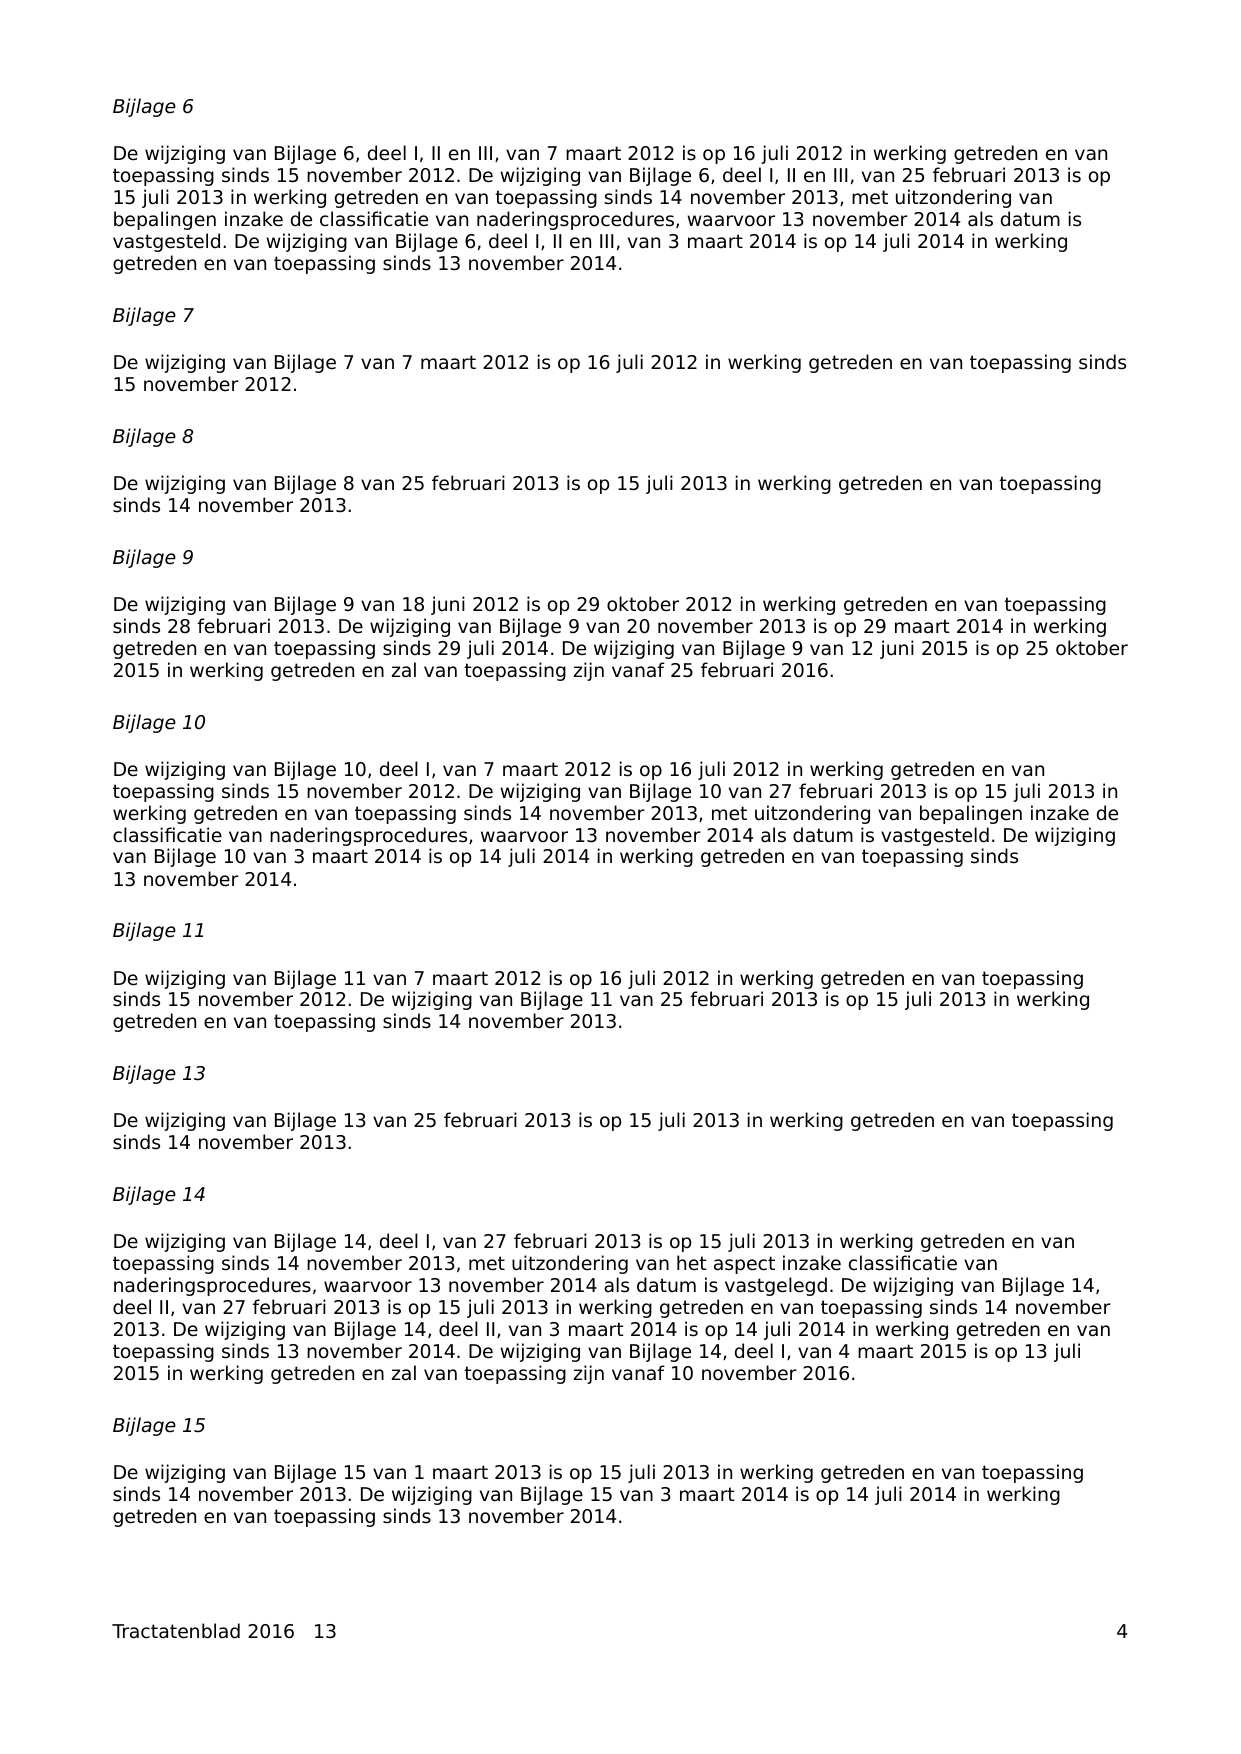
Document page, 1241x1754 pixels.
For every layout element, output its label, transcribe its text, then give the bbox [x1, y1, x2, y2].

subtitle Bijlage 15 [112, 1415, 1128, 1437]
text De wijziging van Bijlage 9 van 18 juni 2012 is op 29 oktober 2012 in werking getreden en van toepassing sinds 28 februari 2013. De wijziging van Bijlage 9 van 20 november 2013 is op 29 maart 2014 in werking getreden en van toepassing sinds 29 juli 2014. De wijziging van Bijlage 9 van 12 juni 2015 is op 25 oktober 2015 in werking getreden en zal van toepassing zijn vanaf 25 februari 2016. [112, 594, 1128, 682]
subtitle Bijlage 9 [112, 547, 1128, 569]
text De wijziging van Bijlage 15 van 1 maart 2013 is op 15 juli 2013 in werking getreden en van toepassing sinds 14 november 2013. De wijziging van Bijlage 15 van 3 maart 2014 is op 14 juli 2014 in werking getreden en van toepassing sinds 13 november 2014. [112, 1462, 1128, 1528]
text De wijziging van Bijlage 6, deel I, II en III, van 7 maart 2012 is op 16 juli 2012 in werking getreden en van toepassing sinds 15 november 2012. De wijziging van Bijlage 6, deel I, II en III, van 25 februari 2013 is op 15 juli 2013 in werking getreden en van toepassing sinds 14 november 2013, met uitzondering van bepalingen inzake de classificatie van naderingsprocedures, waarvoor 13 november 2014 als datum is vastgesteld. De wijziging van Bijlage 6, deel I, II en III, van 3 maart 2014 is op 14 juli 2014 in werking getreden en van toepassing sinds 13 november 2014. [112, 143, 1128, 275]
subtitle Bijlage 13 [112, 1063, 1128, 1085]
text De wijziging van Bijlage 7 van 7 maart 2012 is op 16 juli 2012 in werking getreden en van toepassing sinds 15 november 2012. [112, 352, 1128, 396]
text De wijziging van Bijlage 14, deel I, van 27 februari 2013 is op 15 juli 2013 in werking getreden en van toepassing sinds 14 november 2013, met uitzondering van het aspect inzake classificatie van naderingsprocedures, waarvoor 13 november 2014 als datum is vastgelegd. De wijziging van Bijlage 14, deel II, van 27 februari 2013 is op 15 juli 2013 in werking getreden en van toepassing sinds 14 november 2013. De wijziging van Bijlage 14, deel II, van 3 maart 2014 is op 14 juli 2014 in werking getreden en van toepassing sinds 13 november 2014. De wijziging van Bijlage 14, deel I, van 4 maart 2015 is op 13 juli 2015 in werking getreden en zal van toepassing zijn vanaf 10 november 2016. [112, 1231, 1128, 1385]
subtitle Bijlage 6 [112, 96, 1128, 118]
subtitle Bijlage 7 [112, 305, 1128, 327]
subtitle Bijlage 14 [112, 1184, 1128, 1206]
text De wijziging van Bijlage 8 van 25 februari 2013 is op 15 juli 2013 in werking getreden en van toepassing sinds 14 november 2013. [112, 473, 1128, 517]
text De wijziging van Bijlage 13 van 25 februari 2013 is op 15 juli 2013 in werking getreden en van toepassing sinds 14 november 2013. [112, 1110, 1128, 1154]
subtitle Bijlage 8 [112, 426, 1128, 448]
subtitle Bijlage 11 [112, 920, 1128, 942]
text De wijziging van Bijlage 10, deel I, van 7 maart 2012 is op 16 juli 2012 in werking getreden en van toepassing sinds 15 november 2012. De wijziging van Bijlage 10 van 27 februari 2013 is op 15 juli 2013 in werking getreden en van toepassing sinds 14 november 2013, met uitzondering van bepalingen inzake de classificatie van naderingsprocedures, waarvoor 13 november 2014 als datum is vastgesteld. De wijziging van Bijlage 10 van 3 maart 2014 is op 14 juli 2014 in werking getreden en van toepassing sinds 13 november 2014. [112, 758, 1128, 890]
text De wijziging van Bijlage 11 van 7 maart 2012 is op 16 juli 2012 in werking getreden en van toepassing sinds 15 november 2012. De wijziging van Bijlage 11 van 25 februari 2013 is op 15 juli 2013 in werking getreden en van toepassing sinds 14 november 2013. [112, 967, 1128, 1033]
subtitle Bijlage 10 [112, 712, 1128, 733]
